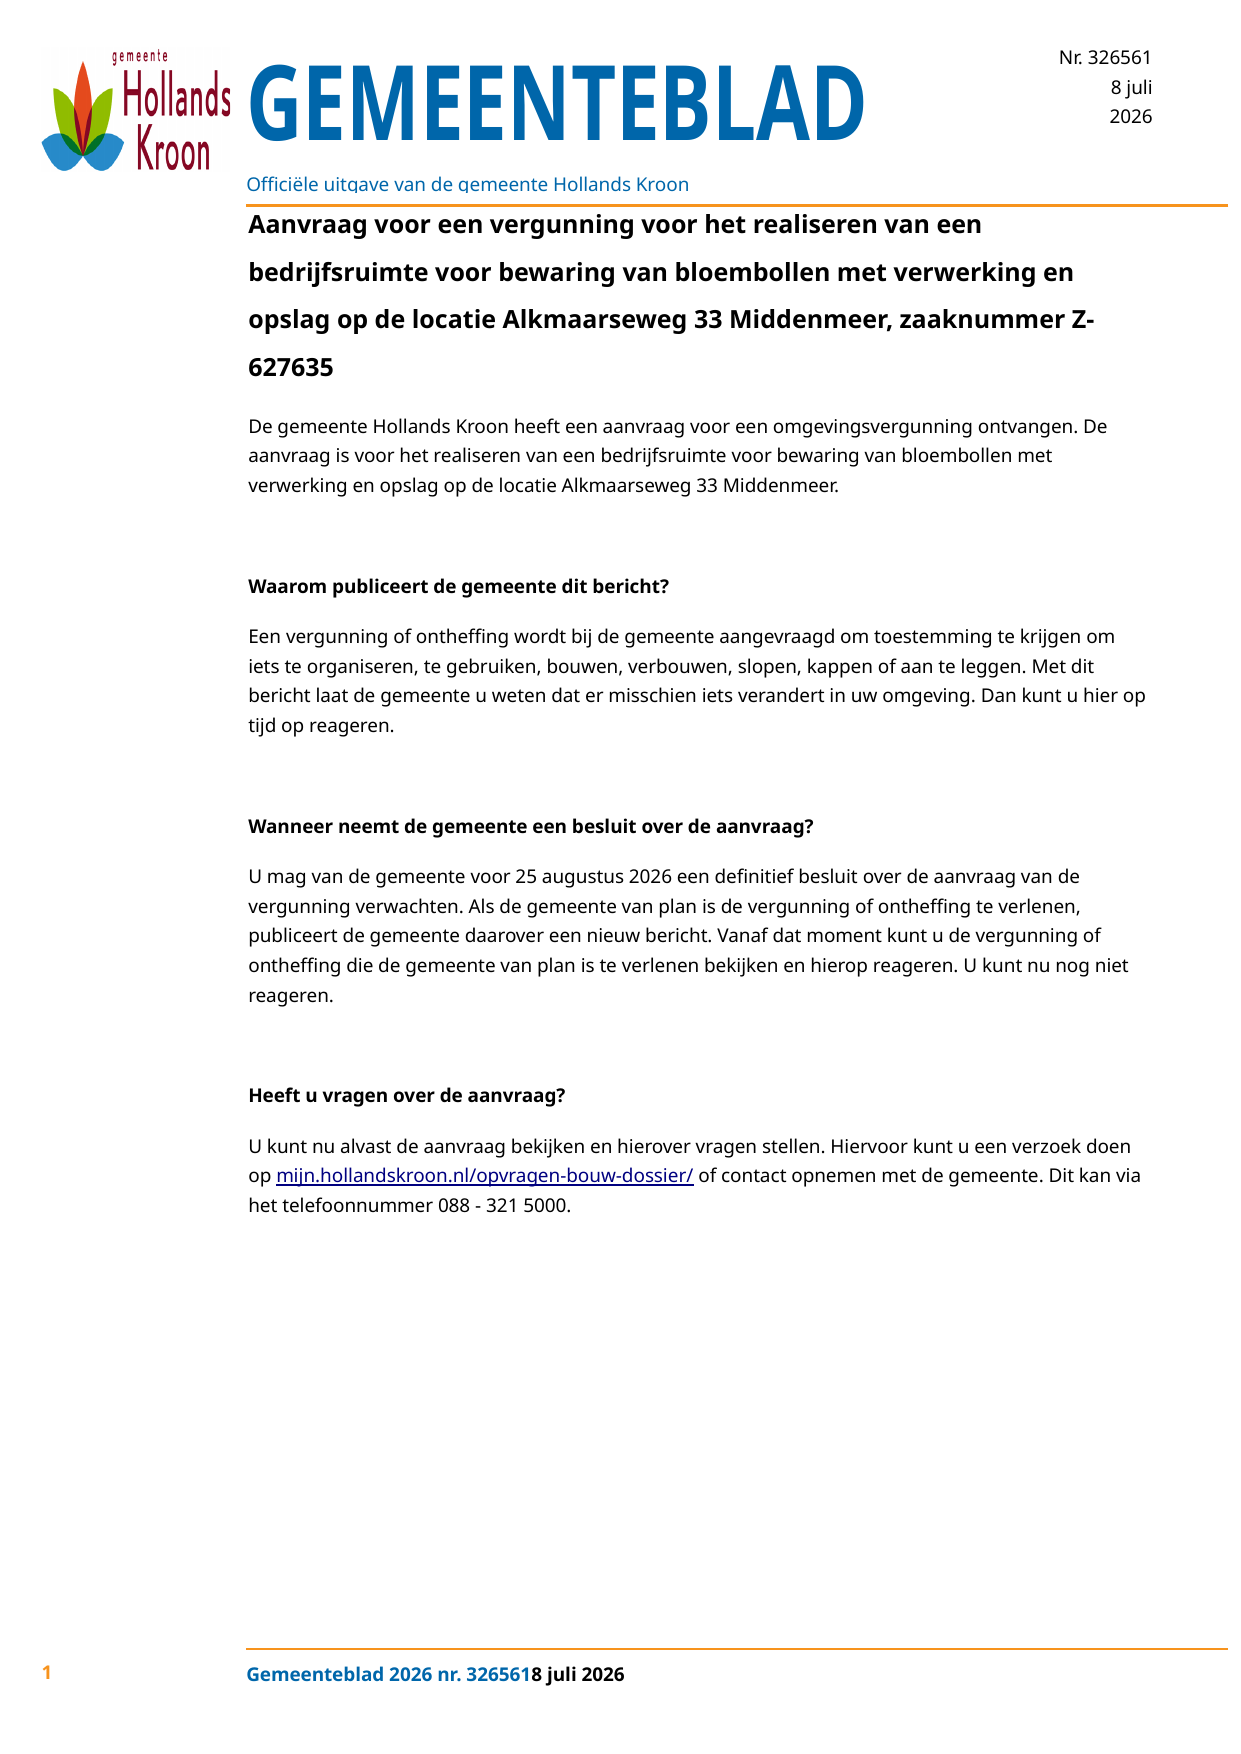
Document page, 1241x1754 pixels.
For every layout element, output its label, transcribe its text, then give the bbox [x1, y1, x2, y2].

text Waarom publiceert de gemeente dit bericht? [248, 573, 1152, 599]
picture [41, 47, 231, 172]
text De gemeente Hollands Kroon heeft een aanvraag voor een omgevingsvergunning ontvangen. De aanvraag is voor het realiseren van een bedrijfsruimte voor bewaring van bloembollen met verwerking en opslag op de locatie Alkmaarseweg 33 Middenmeer. [248, 413, 1152, 498]
text Een vergunning of ontheffing wordt bij de gemeente aangevraagd om toestemming te krijgen om iets te organiseren, te gebruiken, bouwen, verbouwen, slopen, kappen of aan te leggen. Met dit bericht laat de gemeente u weten dat er misschien iets verandert in uw omgeving. Dan kunt u hier op tijd op reageren. [248, 623, 1152, 738]
text Wanneer neemt de gemeente een besluit over de aanvraag? [248, 813, 1152, 839]
text Heeft u vragen over de aanvraag? [248, 1083, 1152, 1108]
text Aanvraag voor een vergunning voor het realiseren van een bedrijfsruimte voor bewaring van bloembollen met verwerking en opslag op de locatie Alkmaarseweg 33 Middenmeer, zaaknummer Z-627635 [248, 207, 1152, 384]
text U mag van de gemeente voor 25 augustus 2026 een definitief besluit over de aanvraag van de vergunning verwachten. Als de gemeente van plan is de vergunning of ontheffing te verlenen, publiceert de gemeente daarover een nieuw bericht. Vanaf dat moment kunt u de vergunning of ontheffing die de gemeente van plan is te verlenen bekijken en hierop reageren. U kunt nu nog niet reageren. [248, 863, 1152, 1008]
text U kunt nu alvast de aanvraag bekijken en hierover vragen stellen. Hiervoor kunt u een verzoek doen op mijn.hollandskroon.nl/opvragen-bouw-dossier/ of contact opnemen met de gemeente. Dit kan via het telefoonnummer 088 - 321 5000. [248, 1133, 1152, 1218]
